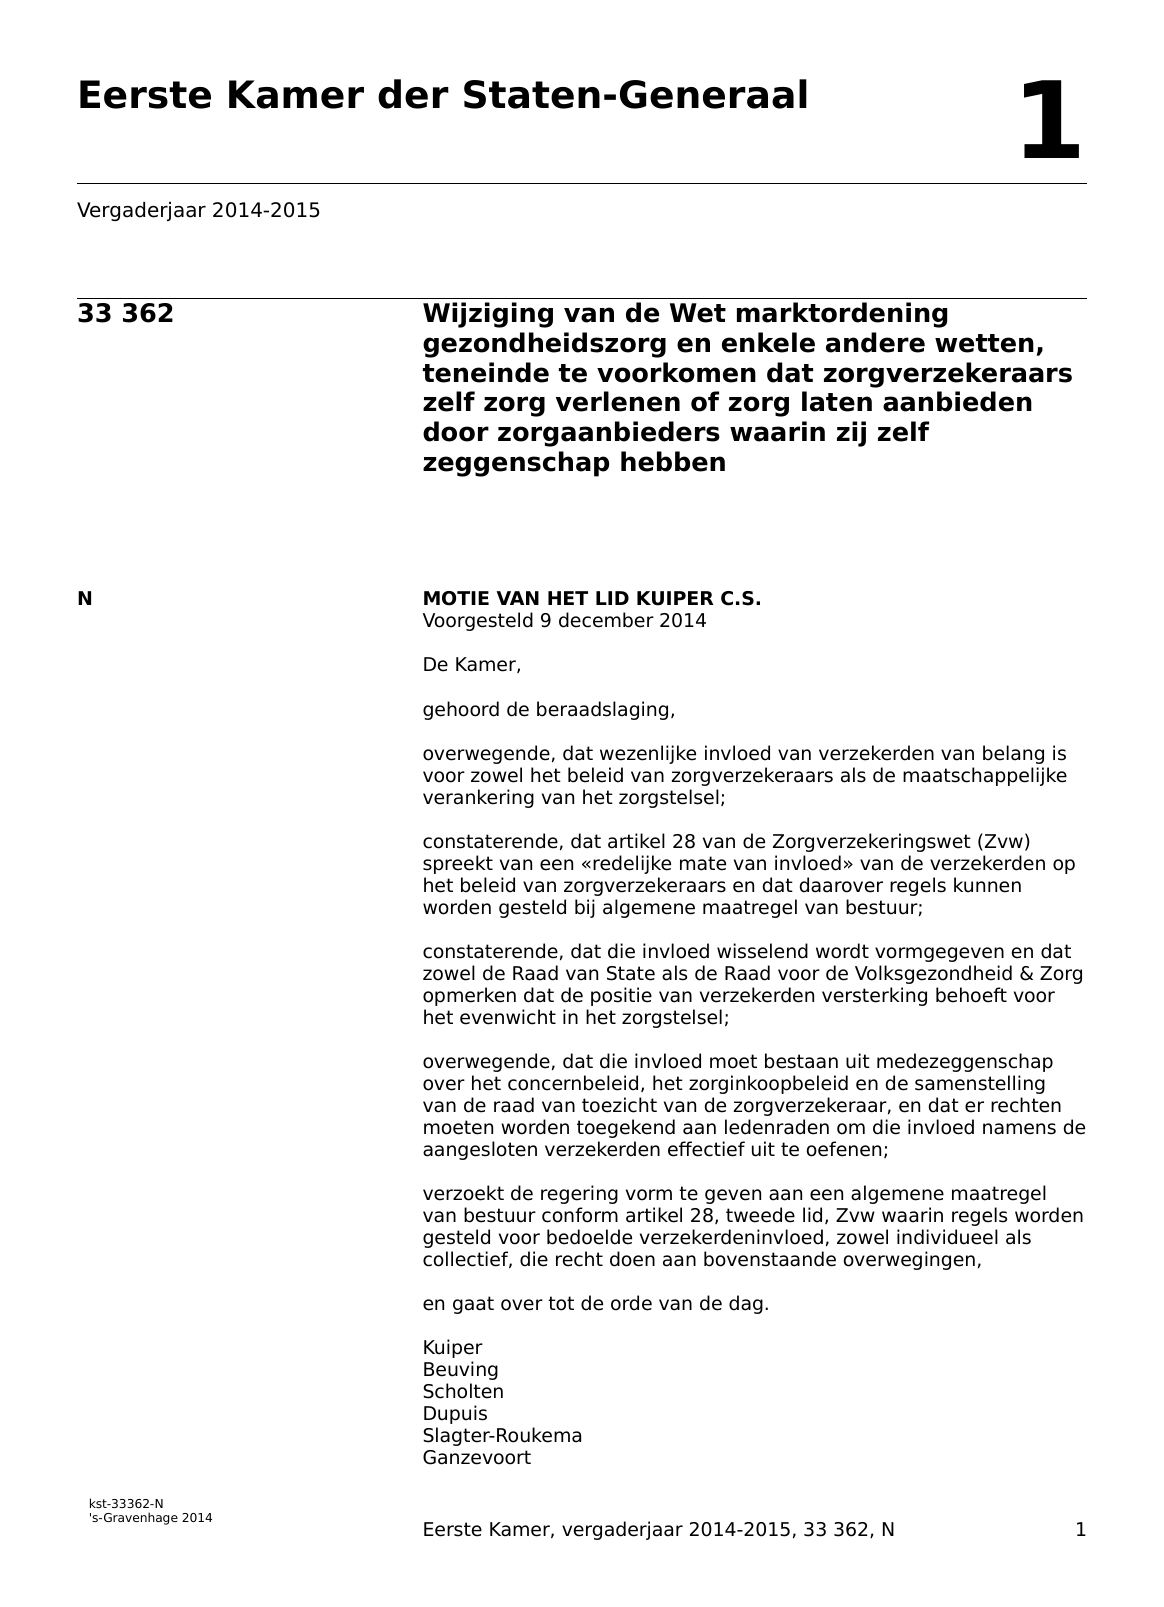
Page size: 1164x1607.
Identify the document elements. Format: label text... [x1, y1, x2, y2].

text constaterende, dat artikel 28 van de Zorgverzekeringswet (Zvw) spreekt van een «redelijke mate van invloed» van de verzekerden op het beleid van zorgverzekeraars en dat daarover regels kunnen worden gesteld bij algemene maatregel van bestuur; [422, 831, 1087, 919]
text verzoekt de regering vorm te geven aan een algemene maatregel van bestuur conform artikel 28, tweede lid, Zvw waarin regels worden gesteld voor bedoelde verzekerdeninvloed, zowel individueel als collectief, die recht doen aan bovenstaande overwegingen, [422, 1183, 1087, 1271]
text Slagter-Roukema [422, 1425, 1087, 1447]
subtitle N MOTIE VAN HET LID KUIPER C.S. [77, 588, 1087, 610]
text Scholten [422, 1381, 1087, 1403]
text Ganzevoort [422, 1447, 1087, 1469]
text 's-Gravenhage 2014 [88, 1511, 323, 1525]
text Beuving [422, 1359, 1087, 1381]
text De Kamer, [422, 654, 1087, 676]
table_header 1 [886, 59, 1087, 183]
text Kuiper [422, 1337, 1087, 1359]
text Dupuis [422, 1403, 1087, 1425]
text constaterende, dat die invloed wisselend wordt vormgegeven en dat zowel de Raad van State als de Raad voor de Volksgezondheid & Zorg opmerken dat de positie van verzekerden versterking behoeft voor het evenwicht in het zorgstelsel; [422, 941, 1087, 1029]
text Voorgesteld 9 december 2014 [422, 610, 1087, 632]
text en gaat over tot de orde van de dag. [422, 1293, 1087, 1315]
table_cell Vergaderjaar 2014-2015 [77, 184, 1087, 298]
text overwegende, dat die invloed moet bestaan uit medezeggenschap over het concernbeleid, het zorginkoopbeleid en de samenstelling van de raad van toezicht van de zorgverzekeraar, en dat er rechten moeten worden toegekend aan ledenraden om die invloed namens de aangesloten verzekerden effectief uit te oefenen; [422, 1051, 1087, 1161]
text kst-33362-N [88, 1497, 323, 1511]
text overwegende, dat wezenlijke invloed van verzekerden van belang is voor zowel het beleid van zorgverzekeraars als de maatschappelijke verankering van het zorgstelsel; [422, 743, 1087, 808]
table_header Eerste Kamer der Staten-Generaal [77, 59, 886, 183]
subtitle 33 362 Wijziging van de Wet marktordening gezondheidszorg en enkele andere wetten, teneinde te voorkomen dat zorgverzekeraars zelf zorg verlenen of zorg laten aanbieden door zorgaanbieders waarin zij zelf zeggenschap hebben [77, 299, 1087, 477]
text gehoord de beraadslaging, [422, 698, 1087, 720]
